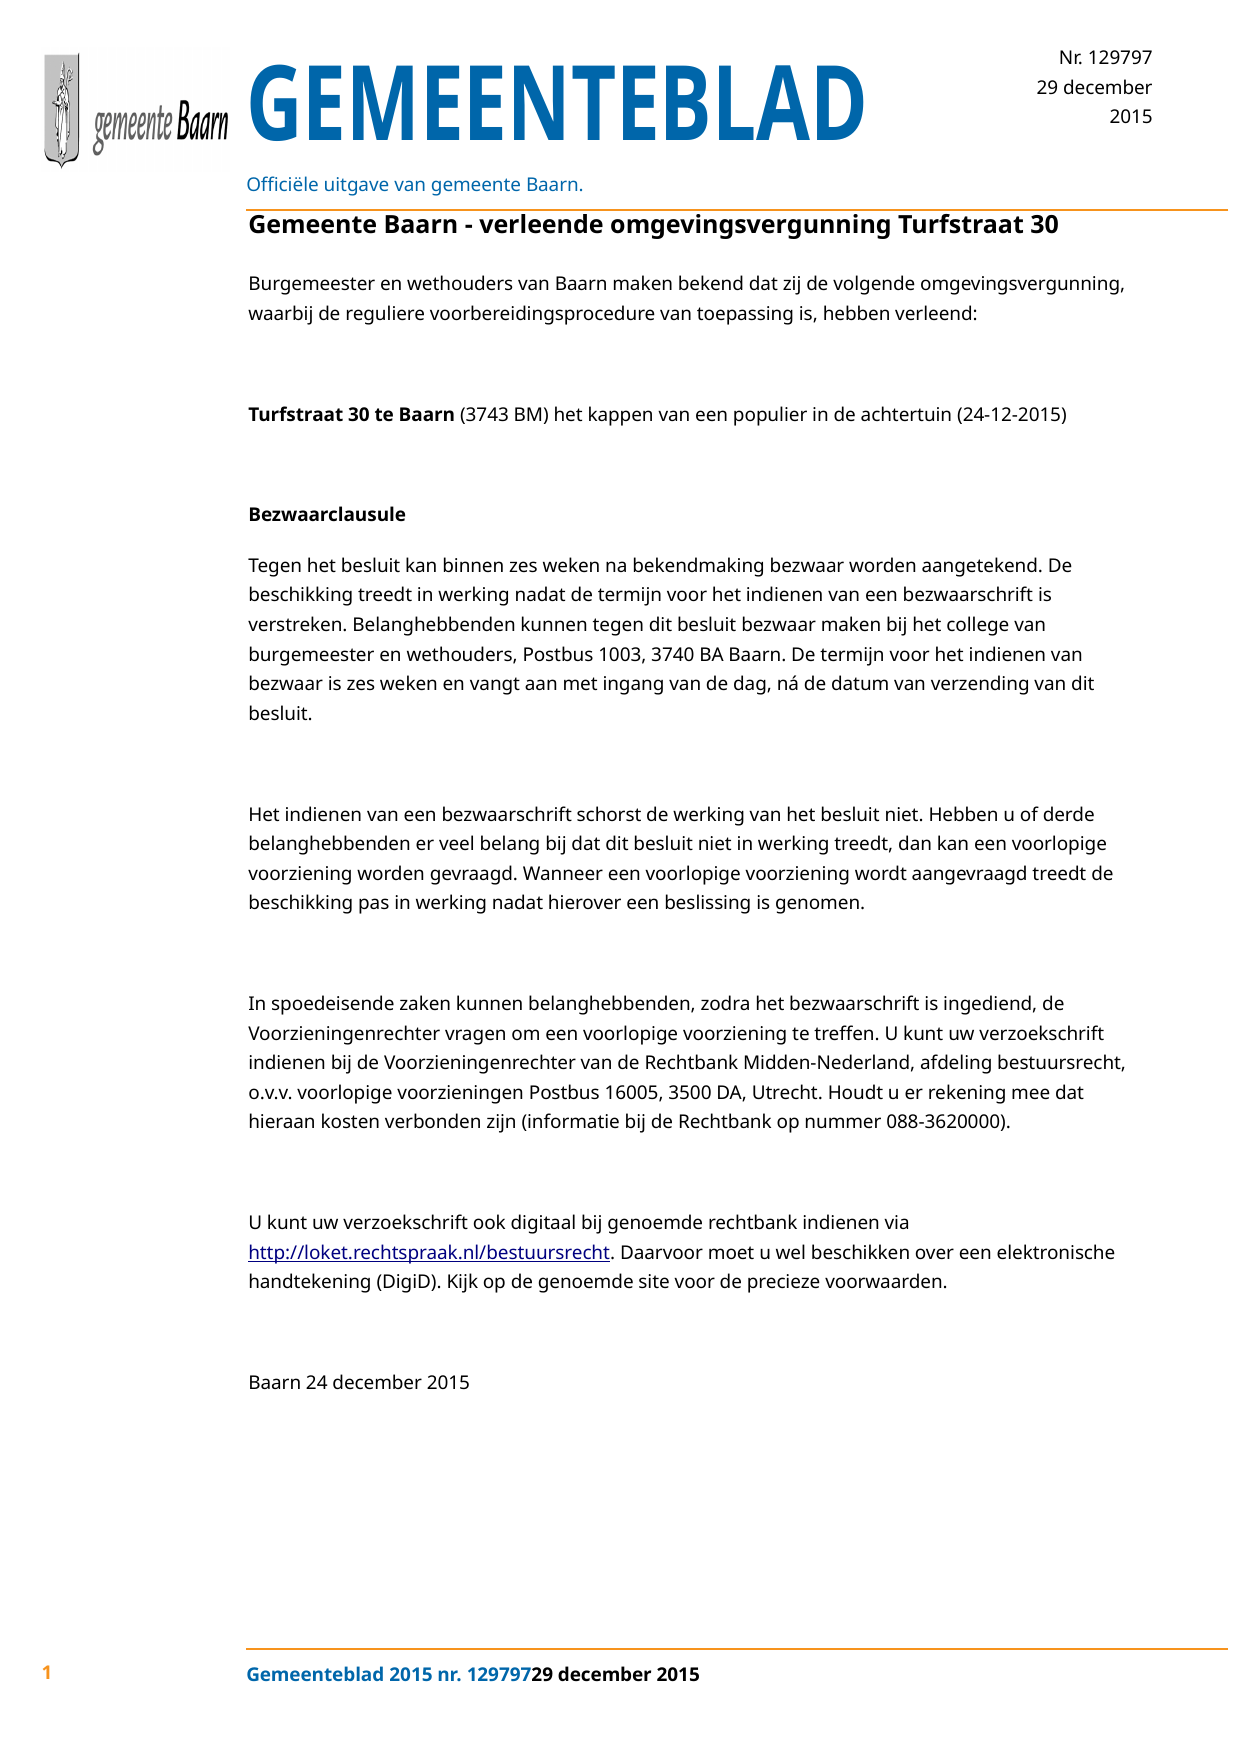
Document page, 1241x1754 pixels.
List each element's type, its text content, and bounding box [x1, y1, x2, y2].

text Gemeente Baarn - verleende omgevingsvergunning Turfstraat 30 [248, 211, 1152, 241]
text U kunt uw verzoekschrift ook digitaal bij genoemde rechtbank indienen via http://loket.rechtspraak.nl/bestuursrecht. Daarvoor moet u wel beschikken over een elektronische handtekening (DigiD). Kijk op de genoemde site voor de precieze voorwaarden. [248, 1209, 1152, 1294]
text Bezwaarclausule [248, 502, 1152, 527]
text Turfstraat 30 te Baarn (3743 BM) het kappen van een populier in de achtertuin (24-12-2015) [248, 401, 1152, 426]
text Burgemeester en wethouders van Baarn maken bekend dat zij de volgende omgevingsvergunning, waarbij de reguliere voorbereidingsprocedure van toepassing is, hebben verleend: [248, 270, 1152, 326]
text Tegen het besluit kan binnen zes weken na bekendmaking bezwaar worden aangetekend. De beschikking treedt in werking nadat de termijn voor het indienen van een bezwaarschrift is verstreken. Belanghebbenden kunnen tegen dit besluit bezwaar maken bij het college van burgemeester en wethouders, Postbus 1003, 3740 BA Baarn. De termijn voor het indienen van bezwaar is zes weken en vangt aan met ingang van de dag, ná de datum van verzending van dit besluit. [248, 552, 1152, 726]
picture [41, 47, 231, 172]
text In spoedeisende zaken kunnen belanghebbenden, zodra het bezwaarschrift is ingediend, de Voorzieningenrechter vragen om een voorlopige voorziening te treffen. U kunt uw verzoekschrift indienen bij de Voorzieningenrechter van de Rechtbank Midden-Nederland, afdeling bestuursrecht, o.v.v. voorlopige voorzieningen Postbus 16005, 3500 DA, Utrecht. Houdt u er rekening mee dat hieraan kosten verbonden zijn (informatie bij de Rechtbank op nummer 088-3620000). [248, 990, 1152, 1134]
text Het indienen van een bezwaarschrift schorst de werking van het besluit niet. Hebben u of derde belanghebbenden er veel belang bij dat dit besluit niet in werking treedt, dan kan een voorlopige voorziening worden gevraagd. Wanneer een voorlopige voorziening wordt aangevraagd treedt de beschikking pas in werking nadat hierover een beslissing is genomen. [248, 801, 1152, 915]
text Baarn 24 december 2015 [248, 1369, 1152, 1395]
